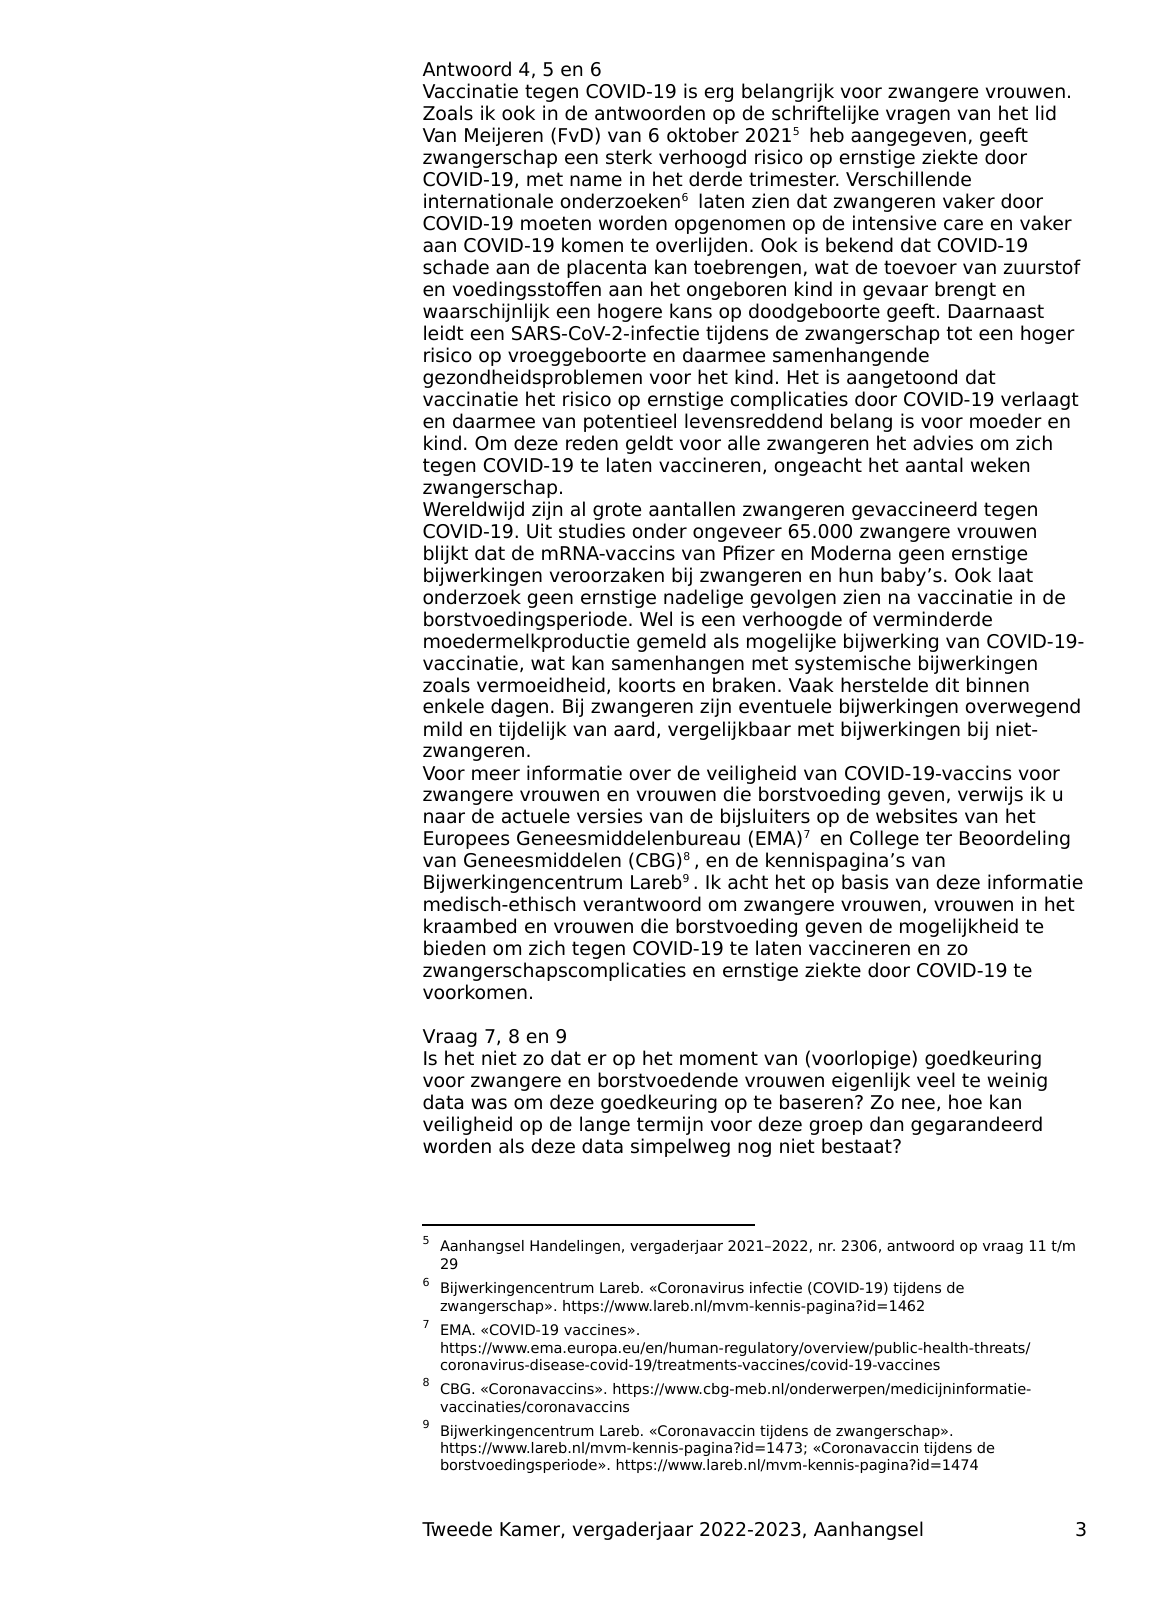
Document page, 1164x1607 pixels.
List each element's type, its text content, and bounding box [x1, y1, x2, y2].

text Bijwerkingencentrum Lareb. «Coronavirus infectie (COVID-19) tijdens de zwangerschap». https://www.lareb.nl/mvm-kennis-pagina?id=1462 [422, 1276, 1087, 1315]
text Vraag 7, 8 en 9 [422, 1026, 1087, 1048]
text CBG. «Coronavaccins». https://www.cbg-meb.nl/onderwerpen/medicijninformatie-vaccinaties/coronavaccins [422, 1377, 1087, 1416]
text Vaccinatie tegen COVID-19 is erg belangrijk voor zwangere vrouwen. Zoals ik ook in de antwoorden op de schriftelijke vragen van het lid Van Meijeren (FvD) van 6 oktober 2021 heb aangegeven, geeft zwangerschap een sterk verhoogd risico op ernstige ziekte door COVID-19, met name in het derde trimester. Verschillende internationale onderzoeken laten zien dat zwangeren vaker door COVID-19 moeten worden opgenomen op de intensive care en vaker aan COVID-19 komen te overlijden. Ook is bekend dat COVID-19 schade aan de placenta kan toebrengen, wat de toevoer van zuurstof en voedingsstoffen aan het ongeboren kind in gevaar brengt en waarschijnlijk een hogere kans op doodgeboorte geeft. Daarnaast leidt een SARS-CoV-2-infectie tijdens de zwangerschap tot een hoger risico op vroeggeboorte en daarmee samenhangende gezondheidsproblemen voor het kind. Het is aangetoond dat vaccinatie het risico op ernstige complicaties door COVID-19 verlaagt en daarmee van potentieel levensreddend belang is voor moeder en kind. Om deze reden geldt voor alle zwangeren het advies om zich tegen COVID-19 te laten vaccineren, ongeacht het aantal weken zwangerschap. [422, 81, 1087, 499]
text Antwoord 4, 5 en 6 [422, 59, 1087, 81]
text Wereldwijd zijn al grote aantallen zwangeren gevaccineerd tegen COVID-19. Uit studies onder ongeveer 65.000 zwangere vrouwen blijkt dat de mRNA-vaccins van Pfizer en Moderna geen ernstige bijwerkingen veroorzaken bij zwangeren en hun baby’s. Ook laat onderzoek geen ernstige nadelige gevolgen zien na vaccinatie in de borstvoedingsperiode. Wel is een verhoogde of verminderde moedermelkproductie gemeld als mogelijke bijwerking van COVID-19-vaccinatie, wat kan samenhangen met systemische bijwerkingen zoals vermoeidheid, koorts en braken. Vaak herstelde dit binnen enkele dagen. Bij zwangeren zijn eventuele bijwerkingen overwegend mild en tijdelijk van aard, vergelijkbaar met bijwerkingen bij niet-zwangeren. [422, 499, 1087, 762]
text Aanhangsel Handelingen, vergaderjaar 2021–2022, nr. 2306, antwoord op vraag 11 t/m 29 [422, 1234, 1087, 1273]
text Bijwerkingencentrum Lareb. «Coronavaccin tijdens de zwangerschap». https://www.lareb.nl/mvm-kennis-pagina?id=1473; «Coronavaccin tijdens de borstvoedingsperiode». https://www.lareb.nl/mvm-kennis-pagina?id=1474 [422, 1418, 1087, 1474]
text Is het niet zo dat er op het moment van (voorlopige) goedkeuring voor zwangere en borstvoedende vrouwen eigenlijk veel te weinig data was om deze goedkeuring op te baseren? Zo nee, hoe kan veiligheid op de lange termijn voor deze groep dan gegarandeerd worden als deze data simpelweg nog niet bestaat? [422, 1048, 1087, 1158]
text Voor meer informatie over de veiligheid van COVID-19-vaccins voor zwangere vrouwen en vrouwen die borstvoeding geven, verwijs ik u naar de actuele versies van de bijsluiters op de websites van het Europees Geneesmiddelenbureau (EMA) en College ter Beoordeling van Geneesmiddelen (CBG), en de kennispagina’s van Bijwerkingencentrum Lareb. Ik acht het op basis van deze informatie medisch-ethisch verantwoord om zwangere vrouwen, vrouwen in het kraambed en vrouwen die borstvoeding geven de mogelijkheid te bieden om zich tegen COVID-19 te laten vaccineren en zo zwangerschapscomplicaties en ernstige ziekte door COVID-19 te voorkomen. [422, 762, 1087, 1004]
text EMA. «COVID-19 vaccines». https://www.ema.europa.eu/en/human-regulatory/overview/public-health-threats/coronavirus-disease-covid-19/treatments-vaccines/covid-19-vaccines [422, 1318, 1087, 1374]
